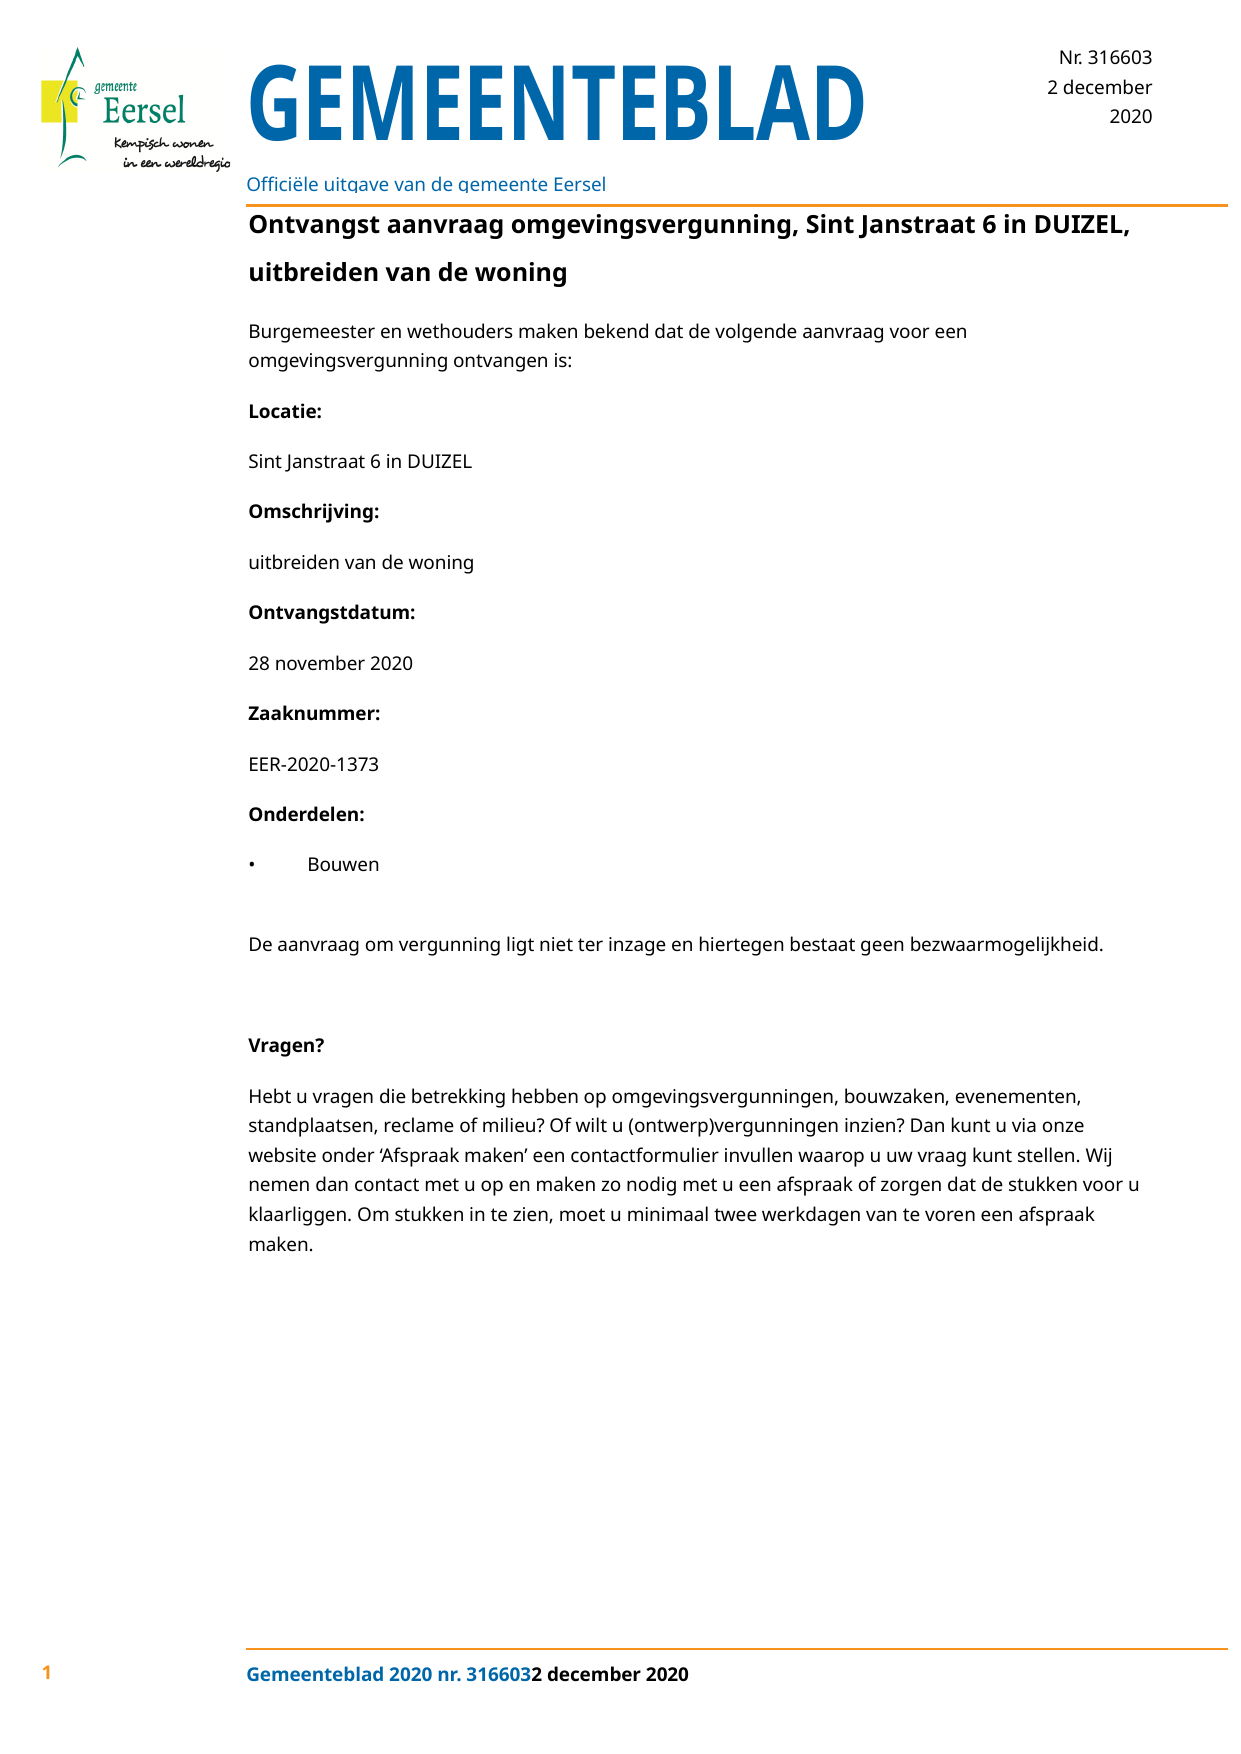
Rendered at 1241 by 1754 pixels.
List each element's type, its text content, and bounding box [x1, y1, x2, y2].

text De aanvraag om vergunning ligt niet ter inzage en hiertegen bestaat geen bezwaarmogelijkheid. [248, 932, 1152, 957]
text Ontvangst aanvraag omgevingsvergunning, Sint Janstraat 6 in DUIZEL, uitbreiden van de woning [248, 207, 1152, 288]
text Burgemeester en wethouders maken bekend dat de volgende aanvraag voor een omgevingsvergunning ontvangen is: [248, 318, 1152, 373]
text Zaaknummer: [248, 700, 1152, 726]
text Hebt u vragen die betrekking hebben op omgevingsvergunningen, bouwzaken, evenementen, standplaatsen, reclame of milieu? Of wilt u (ontwerp)vergunningen inzien? Dan kunt u via onze website onder ‘Afspraak maken’ een contactformulier invullen waarop u uw vraag kunt stellen. Wij nemen dan contact met u op en maken zo nodig met u een afspraak of zorgen dat de stukken voor u klaarliggen. Om stukken in te zien, moet u minimaal twee werkdagen van te voren een afspraak maken. [248, 1083, 1152, 1257]
text Locatie: [248, 398, 1152, 424]
text Ontvangstdatum: [248, 599, 1152, 625]
text Omschrijving: [248, 499, 1152, 524]
text Onderdelen: [248, 801, 1152, 827]
text 28 november 2020 [248, 650, 1152, 676]
text Sint Janstraat 6 in DUIZEL [248, 448, 1152, 474]
list Bouwen [248, 852, 1152, 877]
text EER-2020-1373 [248, 751, 1152, 777]
picture [41, 47, 231, 172]
text uitbreiden van de woning [248, 549, 1152, 575]
text Vragen? [248, 1032, 1152, 1058]
